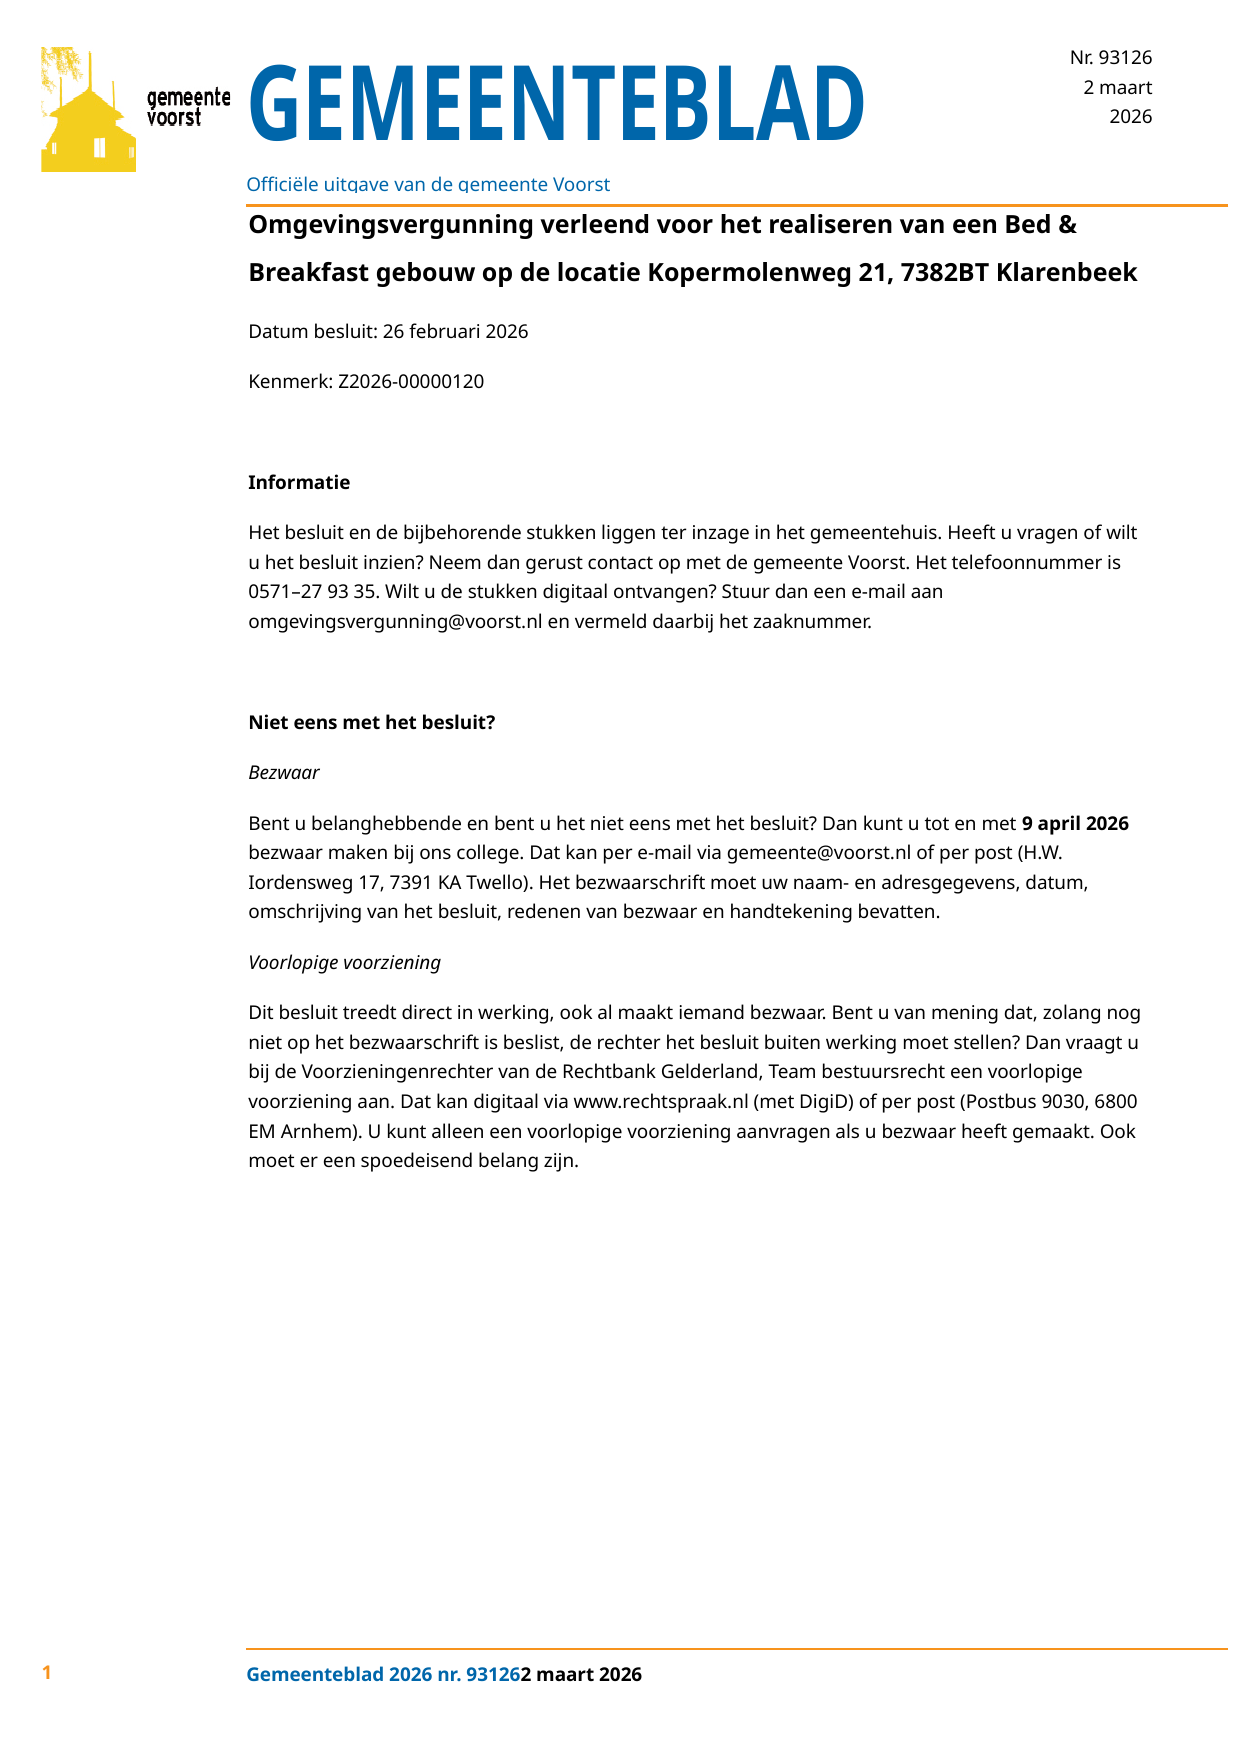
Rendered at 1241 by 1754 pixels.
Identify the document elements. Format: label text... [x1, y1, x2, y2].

text Omgevingsvergunning verleend voor het realiseren van een Bed & Breakfast gebouw op de locatie Kopermolenweg 21, 7382BT Klarenbeek [248, 207, 1152, 288]
text Datum besluit: 26 februari 2026 [248, 318, 1152, 344]
text Niet eens met het besluit? [248, 709, 1152, 735]
text Bent u belanghebbende en bent u het niet eens met het besluit? Dan kunt u tot en met 9 april 2026 bezwaar maken bij ons college. Dat kan per e-mail via gemeente@voorst.nl of per post (H.W. Iordensweg 17, 7391 KA Twello). Het bezwaarschrift moet uw naam- en adresgegevens, datum, omschrijving van het besluit, redenen van bezwaar en handtekening bevatten. [248, 810, 1152, 924]
text Dit besluit treedt direct in werking, ook al maakt iemand bezwaar. Bent u van mening dat, zolang nog niet op het bezwaarschrift is beslist, de rechter het besluit buiten werking moet stellen? Dan vraagt u bij de Voorzieningenrechter van de Rechtbank Gelderland, Team bestuursrecht een voorlopige voorziening aan. Dat kan digitaal via www.rechtspraak.nl (met DigiD) of per post (Postbus 9030, 6800 EM Arnhem). U kunt alleen een voorlopige voorziening aanvragen als u bezwaar heeft gemaakt. Ook moet er een spoedeisend belang zijn. [248, 999, 1152, 1173]
text Het besluit en de bijbehorende stukken liggen ter inzage in het gemeentehuis. Heeft u vragen of wilt u het besluit inzien? Neem dan gerust contact op met de gemeente Voorst. Het telefoonnummer is 0571–27 93 35. Wilt u de stukken digitaal ontvangen? Stuur dan een e-mail aan omgevingsvergunning@voorst.nl en vermeld daarbij het zaaknummer. [248, 519, 1152, 634]
text Voorlopige voorziening [248, 949, 1152, 975]
text Informatie [248, 469, 1152, 495]
text Bezwaar [248, 759, 1152, 785]
picture [41, 47, 231, 172]
text Kenmerk: Z2026-00000120 [248, 368, 1152, 394]
